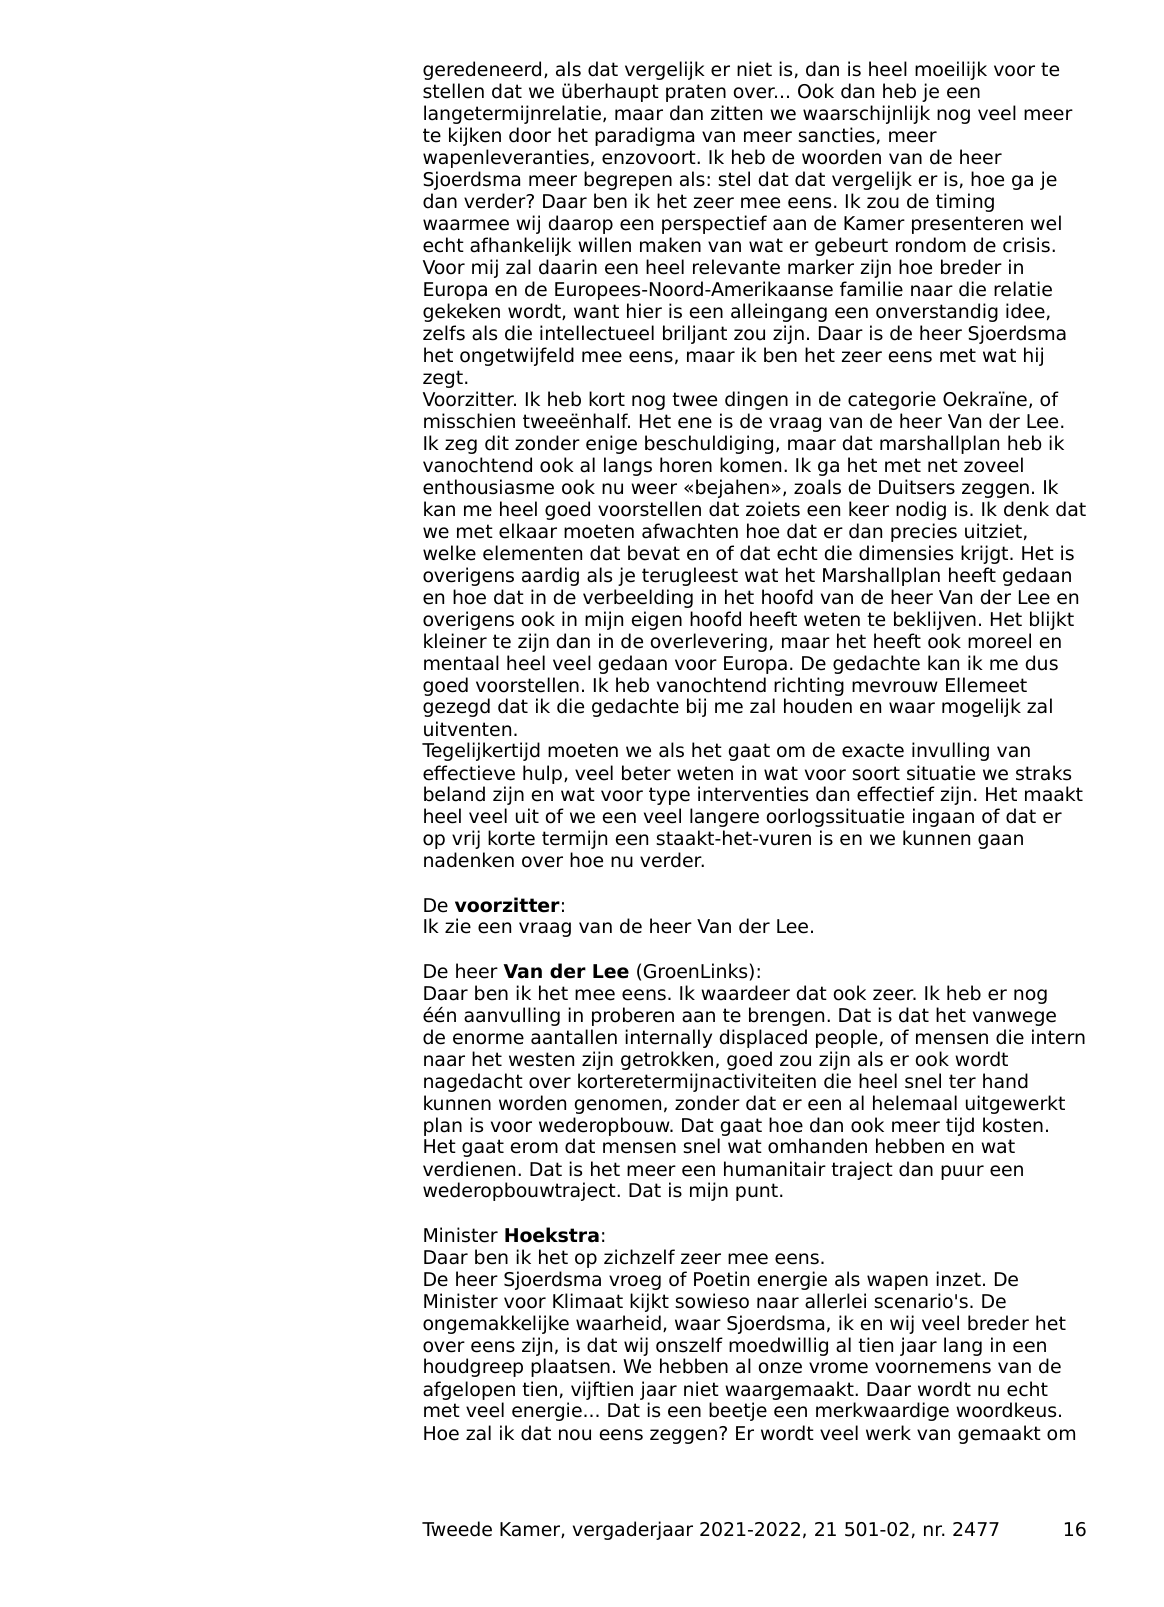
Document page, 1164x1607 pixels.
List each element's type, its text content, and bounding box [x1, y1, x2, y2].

text De heer Sjoerdsma vroeg of Poetin energie als wapen inzet. De Minister voor Klimaat kijkt sowieso naar allerlei scenario's. De ongemakkelijke waarheid, waar Sjoerdsma, ik en wij veel breder het over eens zijn, is dat wij onszelf moedwillig al tien jaar lang in een houdgreep plaatsen. We hebben al onze vrome voornemens van de afgelopen tien, vijftien jaar niet waargemaakt. Daar wordt nu echt met veel energie... Dat is een beetje een merkwaardige woordkeus. Hoe zal ik dat nou eens zeggen? Er wordt veel werk van gemaakt om [422, 1268, 1087, 1444]
text Daar ben ik het mee eens. Ik waardeer dat ook zeer. Ik heb er nog één aanvulling in proberen aan te brengen. Dat is dat het vanwege de enorme aantallen internally displaced people, of mensen die intern naar het westen zijn getrokken, goed zou zijn als er ook wordt nagedacht over korteretermijnactiviteiten die heel snel ter hand kunnen worden genomen, zonder dat er een al helemaal uitgewerkt plan is voor wederopbouw. Dat gaat hoe dan ook meer tijd kosten. Het gaat erom dat mensen snel wat omhanden hebben en wat verdienen. Dat is het meer een humanitair traject dan puur een wederopbouwtraject. Dat is mijn punt. [422, 983, 1087, 1202]
text Daar ben ik het op zichzelf zeer mee eens. [422, 1247, 1087, 1268]
text Ik zie een vraag van de heer Van der Lee. [422, 916, 1087, 938]
text Tegelijkertijd moeten we als het gaat om de exacte invulling van effectieve hulp, veel beter weten in wat voor soort situatie we straks beland zijn en wat voor type interventies dan effectief zijn. Het maakt heel veel uit of we een veel langere oorlogssituatie ingaan of dat er op vrij korte termijn een staakt-het-vuren is en we kunnen gaan nadenken over hoe nu verder. [422, 740, 1087, 872]
text Minister Hoekstra: [422, 1224, 1087, 1247]
text Voorzitter. Ik heb kort nog twee dingen in de categorie Oekraïne, of misschien tweeënhalf. Het ene is de vraag van de heer Van der Lee. Ik zeg dit zonder enige beschuldiging, maar dat marshallplan heb ik vanochtend ook al langs horen komen. Ik ga het met net zoveel enthousiasme ook nu weer «bejahen», zoals de Duitsers zeggen. Ik kan me heel goed voorstellen dat zoiets een keer nodig is. Ik denk dat we met elkaar moeten afwachten hoe dat er dan precies uitziet, welke elementen dat bevat en of dat echt die dimensies krijgt. Het is overigens aardig als je terugleest wat het Marshallplan heeft gedaan en hoe dat in de verbeelding in het hoofd van de heer Van der Lee en overigens ook in mijn eigen hoofd heeft weten te beklijven. Het blijkt kleiner te zijn dan in de overlevering, maar het heeft ook moreel en mentaal heel veel gedaan voor Europa. De gedachte kan ik me dus goed voorstellen. Ik heb vanochtend richting mevrouw Ellemeet gezegd dat ik die gedachte bij me zal houden en waar mogelijk zal uitventen. [422, 389, 1087, 740]
text geredeneerd, als dat vergelijk er niet is, dan is heel moeilijk voor te stellen dat we überhaupt praten over... Ook dan heb je een langetermijnrelatie, maar dan zitten we waarschijnlijk nog veel meer te kijken door het paradigma van meer sancties, meer wapenleveranties, enzovoort. Ik heb de woorden van de heer Sjoerdsma meer begrepen als: stel dat dat vergelijk er is, hoe ga je dan verder? Daar ben ik het zeer mee eens. Ik zou de timing waarmee wij daarop een perspectief aan de Kamer presenteren wel echt afhankelijk willen maken van wat er gebeurt rondom de crisis. Voor mij zal daarin een heel relevante marker zijn hoe breder in Europa en de Europees-Noord-Amerikaanse familie naar die relatie gekeken wordt, want hier is een alleingang een onverstandig idee, zelfs als die intellectueel briljant zou zijn. Daar is de heer Sjoerdsma het ongetwijfeld mee eens, maar ik ben het zeer eens met wat hij zegt. [422, 59, 1087, 389]
text De voorzitter: [422, 894, 1087, 916]
text De heer Van der Lee (GroenLinks): [422, 961, 1087, 983]
